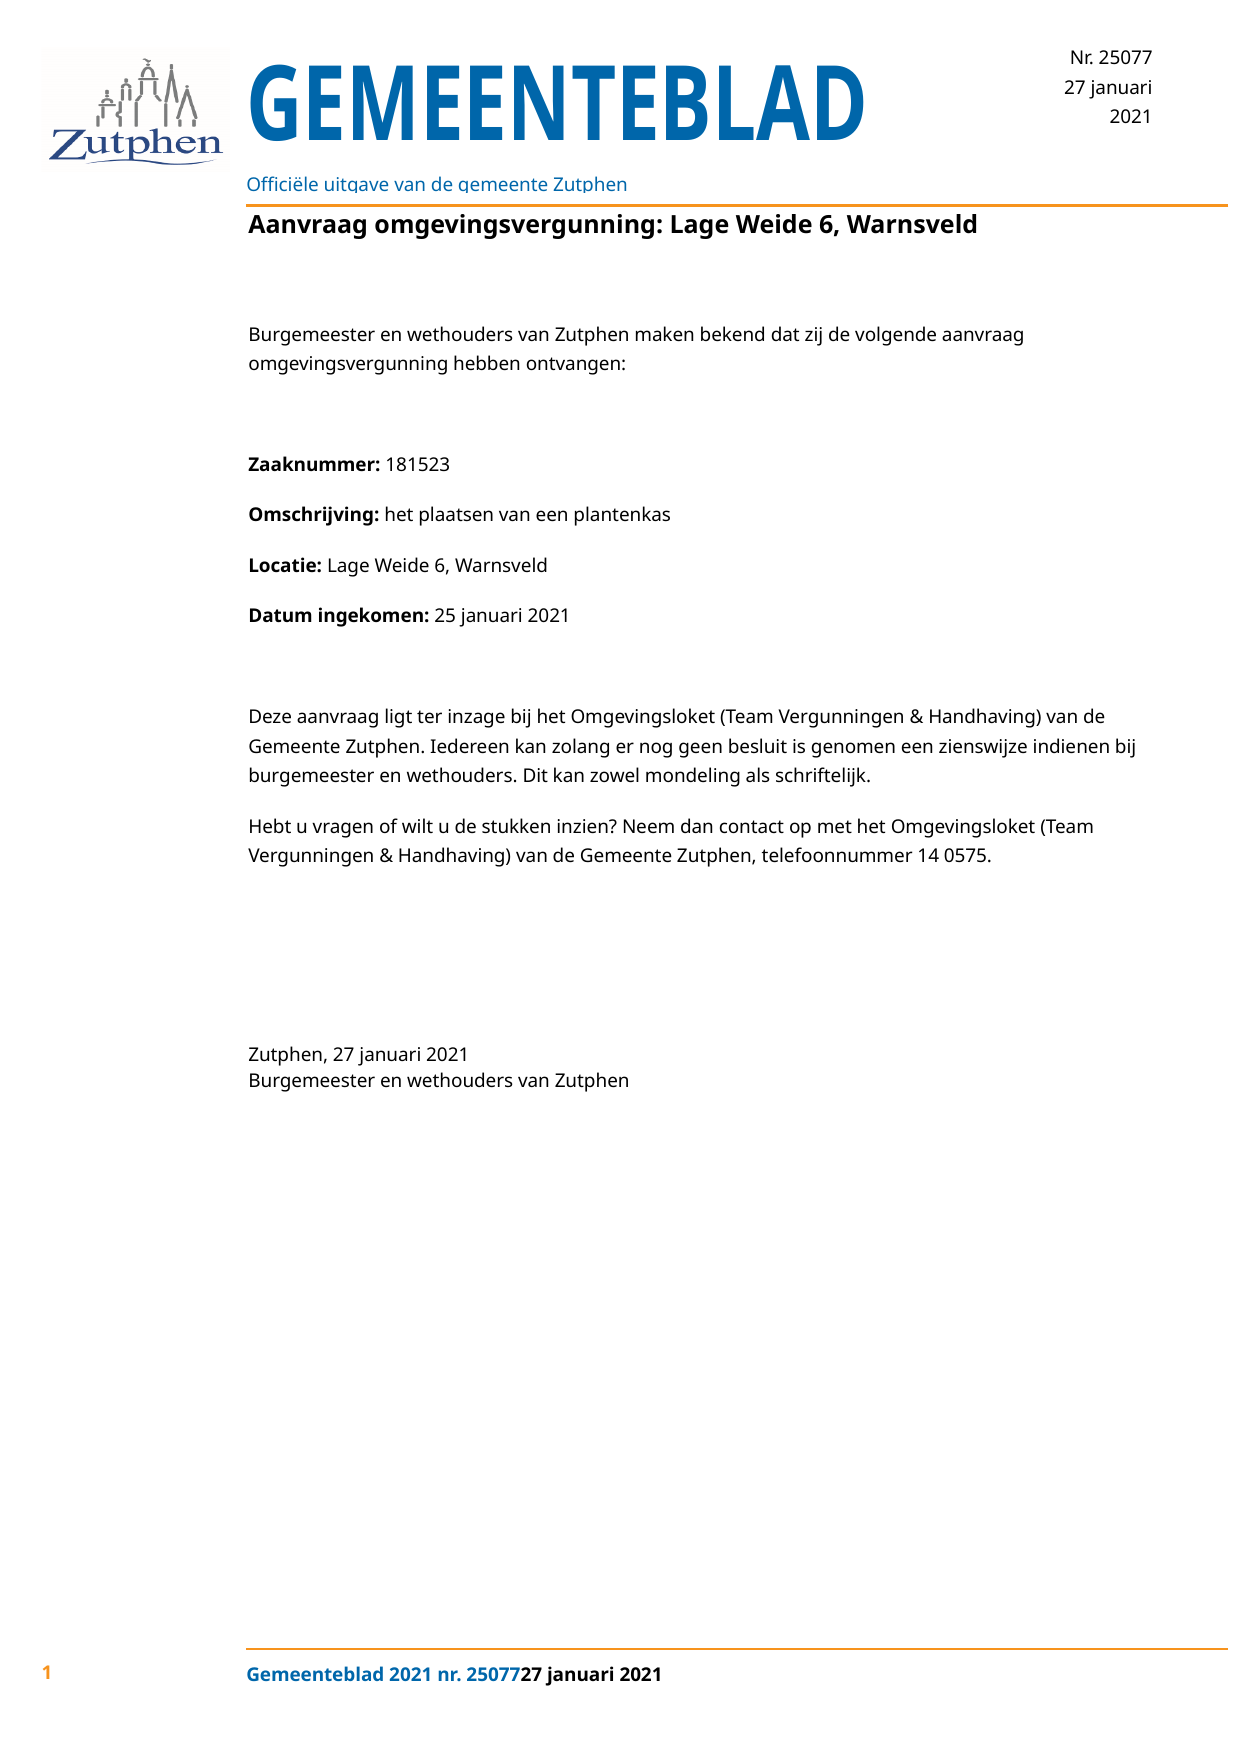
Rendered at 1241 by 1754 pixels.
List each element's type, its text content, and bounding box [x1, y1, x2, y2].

text Deze aanvraag ligt ter inzage bij het Omgevingsloket (Team Vergunningen & Handhaving) van de Gemeente Zutphen. Iedereen kan zolang er nog geen besluit is genomen een zienswijze indienen bij burgemeester en wethouders. Dit kan zowel mondeling als schriftelijk. [248, 703, 1152, 788]
text Hebt u vragen of wilt u de stukken inzien? Neem dan contact op met het Omgevingsloket (Team Vergunningen & Handhaving) van de Gemeente Zutphen, telefoonnummer 14 0575. [248, 813, 1152, 868]
text Zutphen, 27 januari 2021 [248, 1041, 1152, 1067]
text Burgemeester en wethouders van Zutphen [248, 1067, 1152, 1093]
text Zaaknummer: 181523 [248, 451, 1152, 477]
text Burgemeester en wethouders van Zutphen maken bekend dat zij de volgende aanvraag omgevingsvergunning hebben ontvangen: [248, 321, 1152, 376]
picture [41, 47, 231, 172]
text Locatie: Lage Weide 6, Warnsveld [248, 552, 1152, 578]
text Omschrijving: het plaatsen van een plantenkas [248, 502, 1152, 527]
text Aanvraag omgevingsvergunning: Lage Weide 6, Warnsveld [248, 207, 1152, 241]
text Datum ingekomen: 25 januari 2021 [248, 602, 1152, 628]
